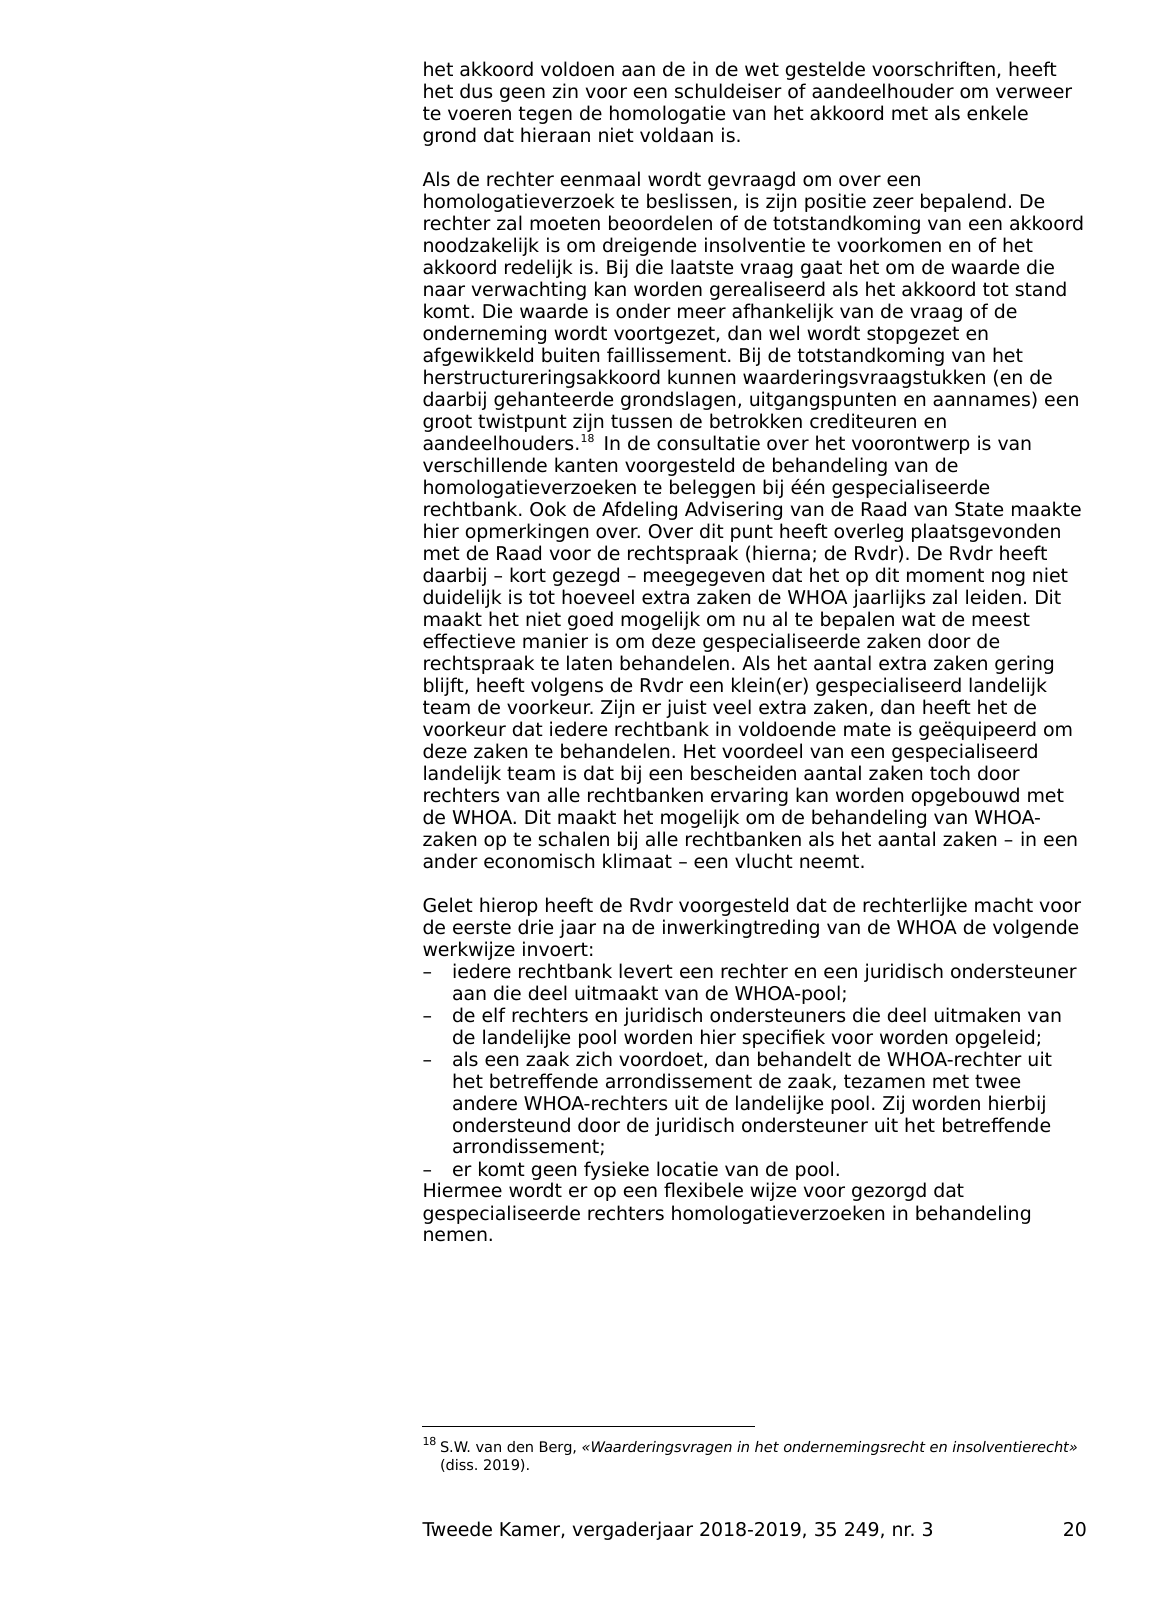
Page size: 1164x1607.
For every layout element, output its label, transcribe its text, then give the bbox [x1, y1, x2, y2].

text Als de rechter eenmaal wordt gevraagd om over een homologatieverzoek te beslissen, is zijn positie zeer bepalend. De rechter zal moeten beoordelen of de totstandkoming van een akkoord noodzakelijk is om dreigende insolventie te voorkomen en of het akkoord redelijk is. Bij die laatste vraag gaat het om de waarde die naar verwachting kan worden gerealiseerd als het akkoord tot stand komt. Die waarde is onder meer afhankelijk van de vraag of de onderneming wordt voortgezet, dan wel wordt stopgezet en afgewikkeld buiten faillissement. Bij de totstandkoming van het herstructureringsakkoord kunnen waarderingsvraagstukken (en de daarbij gehanteerde grondslagen, uitgangspunten en aannames) een groot twistpunt zijn tussen de betrokken crediteuren en aandeelhouders. In de consultatie over het voorontwerp is van verschillende kanten voorgesteld de behandeling van de homologatieverzoeken te beleggen bij één gespecialiseerde rechtbank. Ook de Afdeling Advisering van de Raad van State maakte hier opmerkingen over. Over dit punt heeft overleg plaatsgevonden met de Raad voor de rechtspraak (hierna; de Rvdr). De Rvdr heeft daarbij – kort gezegd – meegegeven dat het op dit moment nog niet duidelijk is tot hoeveel extra zaken de WHOA jaarlijks zal leiden. Dit maakt het niet goed mogelijk om nu al te bepalen wat de meest effectieve manier is om deze gespecialiseerde zaken door de rechtspraak te laten behandelen. Als het aantal extra zaken gering blijft, heeft volgens de Rvdr een klein(er) gespecialiseerd landelijk team de voorkeur. Zijn er juist veel extra zaken, dan heeft het de voorkeur dat iedere rechtbank in voldoende mate is geëquipeerd om deze zaken te behandelen. Het voordeel van een gespecialiseerd landelijk team is dat bij een bescheiden aantal zaken toch door rechters van alle rechtbanken ervaring kan worden opgebouwd met de WHOA. Dit maakt het mogelijk om de behandeling van WHOA-zaken op te schalen bij alle rechtbanken als het aantal zaken – in een ander economisch klimaat – een vlucht neemt. [422, 169, 1087, 872]
text – iedere rechtbank levert een rechter en een juridisch ondersteuner aan die deel uitmaakt van de WHOA-pool; [422, 961, 1087, 1004]
text Hiermee wordt er op een flexibele wijze voor gezorgd dat gespecialiseerde rechters homologatieverzoeken in behandeling nemen. [422, 1180, 1087, 1246]
text S.W. van den Berg, «Waarderingsvragen in het ondernemingsrecht en insolventierecht» (diss. 2019). [422, 1435, 1087, 1474]
text – er komt geen fysieke locatie van de pool. [422, 1158, 1087, 1180]
text – de elf rechters en juridisch ondersteuners die deel uitmaken van de landelijke pool worden hier specifiek voor worden opgeleid; [422, 1004, 1087, 1048]
text het akkoord voldoen aan de in de wet gestelde voorschriften, heeft het dus geen zin voor een schuldeiser of aandeelhouder om verweer te voeren tegen de homologatie van het akkoord met als enkele grond dat hieraan niet voldaan is. [422, 59, 1087, 147]
text – als een zaak zich voordoet, dan behandelt de WHOA-rechter uit het betreffende arrondissement de zaak, tezamen met twee andere WHOA-rechters uit de landelijke pool. Zij worden hierbij ondersteund door de juridisch ondersteuner uit het betreffende arrondissement; [422, 1048, 1087, 1158]
text Gelet hierop heeft de Rvdr voorgesteld dat de rechterlijke macht voor de eerste drie jaar na de inwerkingtreding van de WHOA de volgende werkwijze invoert: [422, 895, 1087, 961]
